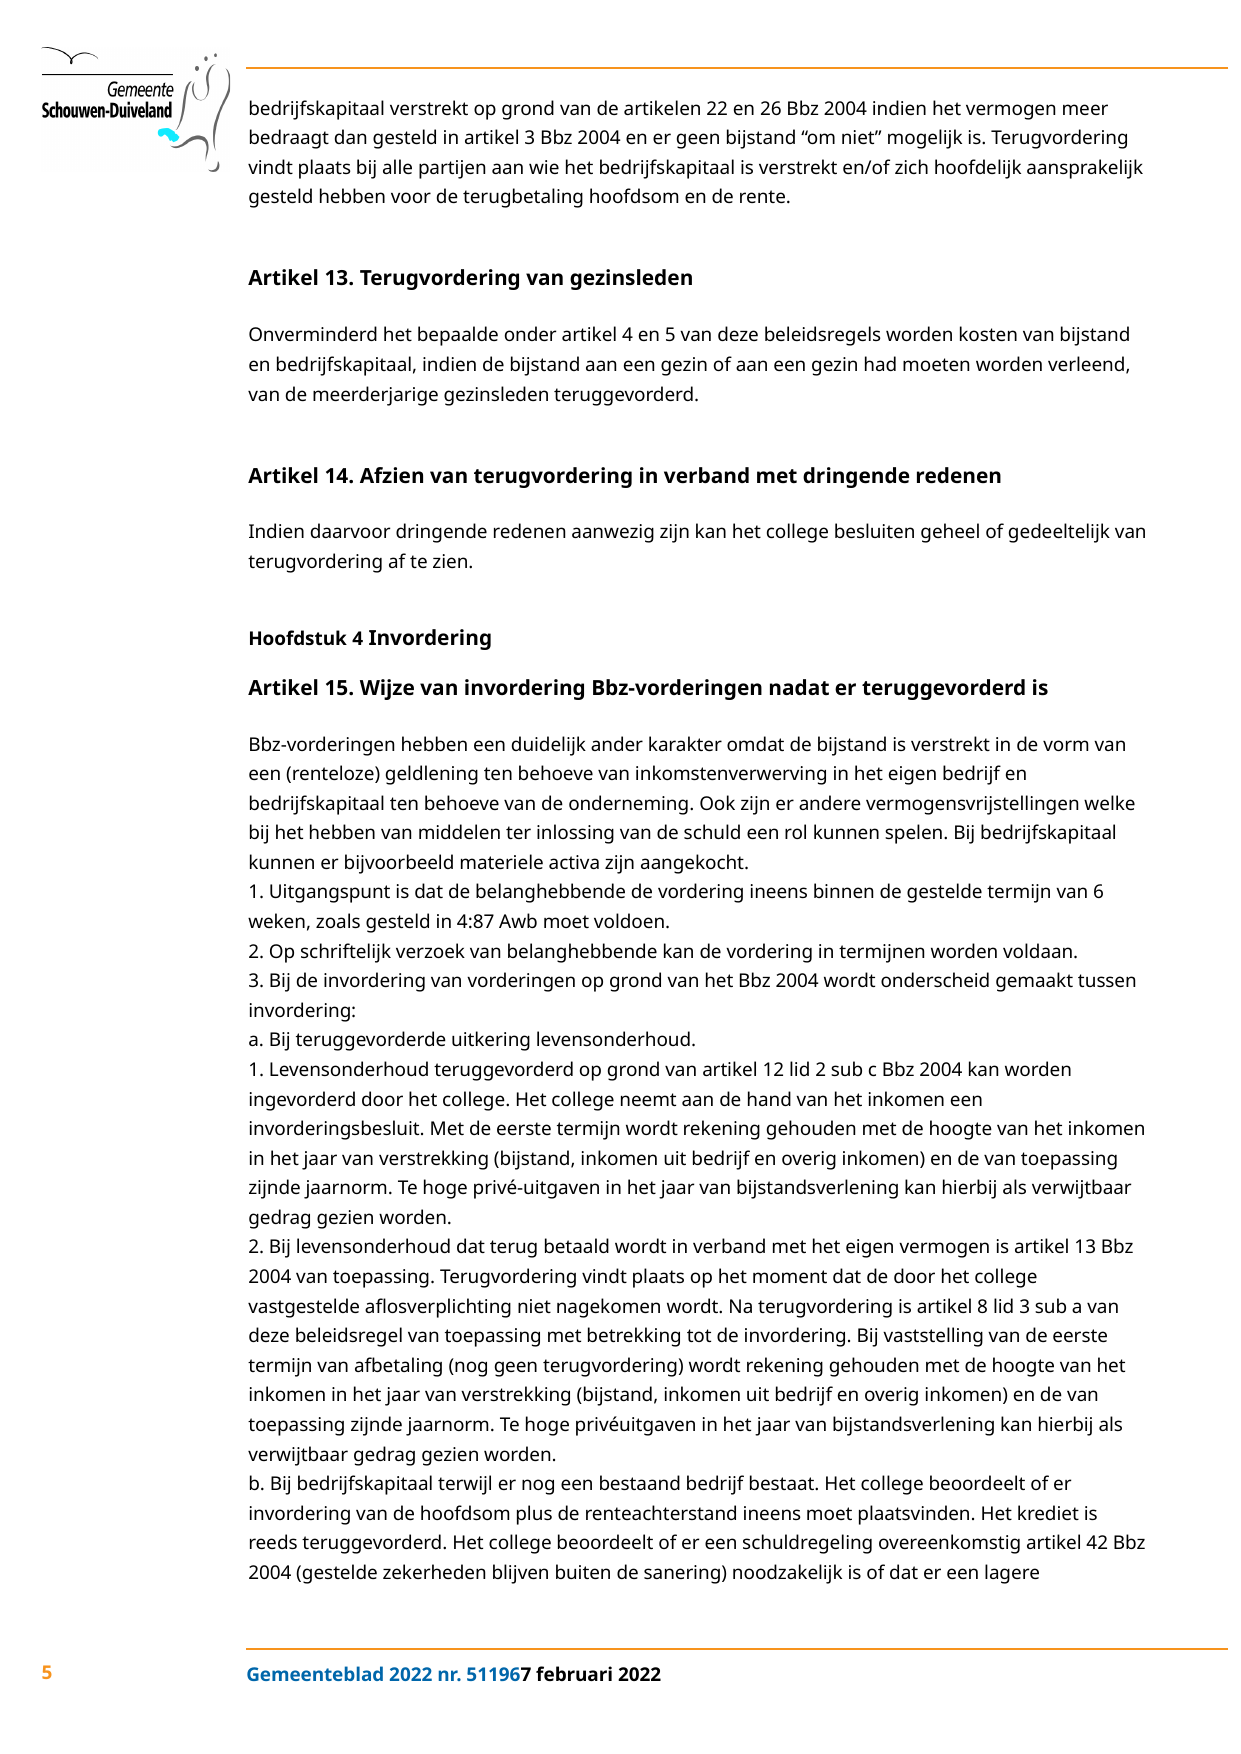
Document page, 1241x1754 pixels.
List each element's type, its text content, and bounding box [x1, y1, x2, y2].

text 2. Op schriftelijk verzoek van belanghebbende kan de vordering in termijnen worden voldaan. [248, 938, 1152, 964]
text 3. Bij de invordering van vorderingen op grond van het Bbz 2004 wordt onderscheid gemaakt tussen invordering: [248, 967, 1152, 1023]
text b. Bij bedrijfskapitaal terwijl er nog een bestaand bedrijf bestaat. Het college beoordeelt of er invordering van de hoofdsom plus de renteachterstand ineens moet plaatsvinden. Het krediet is reeds teruggevorderd. Het college beoordeelt of er een schuldregeling overeenkomstig artikel 42 Bbz 2004 (gestelde zekerheden blijven buiten de sanering) noodzakelijk is of dat er een lagere [248, 1470, 1152, 1585]
text Artikel 15. Wijze van invordering Bbz-vorderingen nadat er teruggevorderd is [248, 673, 1152, 701]
text Artikel 14. Afzien van terugvordering in verband met dringende redenen [248, 461, 1152, 489]
text 2. Bij levensonderhoud dat terug betaald wordt in verband met het eigen vermogen is artikel 13 Bbz 2004 van toepassing. Terugvordering vindt plaats op het moment dat de door het college vastgestelde aflosverplichting niet nagekomen wordt. Na terugvordering is artikel 8 lid 3 sub a van deze beleidsregel van toepassing met betrekking tot de invordering. Bij vaststelling van de eerste termijn van afbetaling (nog geen terugvordering) wordt rekening gehouden met de hoogte van het inkomen in het jaar van verstrekking (bijstand, inkomen uit bedrijf en overig inkomen) en de van toepassing zijnde jaarnorm. Te hoge privéuitgaven in het jaar van bijstandsverlening kan hierbij als verwijtbaar gedrag gezien worden. [248, 1234, 1152, 1467]
text Onverminderd het bepaalde onder artikel 4 en 5 van deze beleidsregels worden kosten van bijstand en bedrijfskapitaal, indien de bijstand aan een gezin of aan een gezin had moeten worden verleend, van de meerderjarige gezinsleden teruggevorderd. [248, 322, 1152, 406]
picture [41, 47, 231, 172]
text a. Bij teruggevorderde uitkering levensonderhoud. [248, 1027, 1152, 1052]
text 1. Uitgangspunt is dat de belanghebbende de vordering ineens binnen de gestelde termijn van 6 weken, zoals gesteld in 4:87 Awb moet voldoen. [248, 879, 1152, 934]
text Indien daarvoor dringende redenen aanwezig zijn kan het college besluiten geheel of gedeeltelijk van terugvordering af te zien. [248, 519, 1152, 574]
text Bbz-vorderingen hebben een duidelijk ander karakter omdat de bijstand is verstrekt in de vorm van een (renteloze) geldlening ten behoeve van inkomstenverwerving in het eigen bedrijf en bedrijfskapitaal ten behoeve van de onderneming. Ook zijn er andere vermogensvrijstellingen welke bij het hebben van middelen ter inlossing van de schuld een rol kunnen spelen. Bij bedrijfskapitaal kunnen er bijvoorbeeld materiele activa zijn aangekocht. [248, 731, 1152, 875]
text Hoofdstuk 4 Invordering [248, 623, 1152, 652]
text bedrijfskapitaal verstrekt op grond van de artikelen 22 en 26 Bbz 2004 indien het vermogen meer bedraagt dan gesteld in artikel 3 Bbz 2004 en er geen bijstand “om niet” mogelijk is. Terugvordering vindt plaats bij alle partijen aan wie het bedrijfskapitaal is verstrekt en/of zich hoofdelijk aansprakelijk gesteld hebben voor de terugbetaling hoofdsom en de rente. [248, 95, 1152, 209]
text 1. Levensonderhoud teruggevorderd op grond van artikel 12 lid 2 sub c Bbz 2004 kan worden ingevorderd door het college. Het college neemt aan de hand van het inkomen een invorderingsbesluit. Met de eerste termijn wordt rekening gehouden met de hoogte van het inkomen in het jaar van verstrekking (bijstand, inkomen uit bedrijf en overig inkomen) en de van toepassing zijnde jaarnorm. Te hoge privé-uitgaven in het jaar van bijstandsverlening kan hierbij als verwijtbaar gedrag gezien worden. [248, 1056, 1152, 1230]
text Artikel 13. Terugvordering van gezinsleden [248, 263, 1152, 292]
